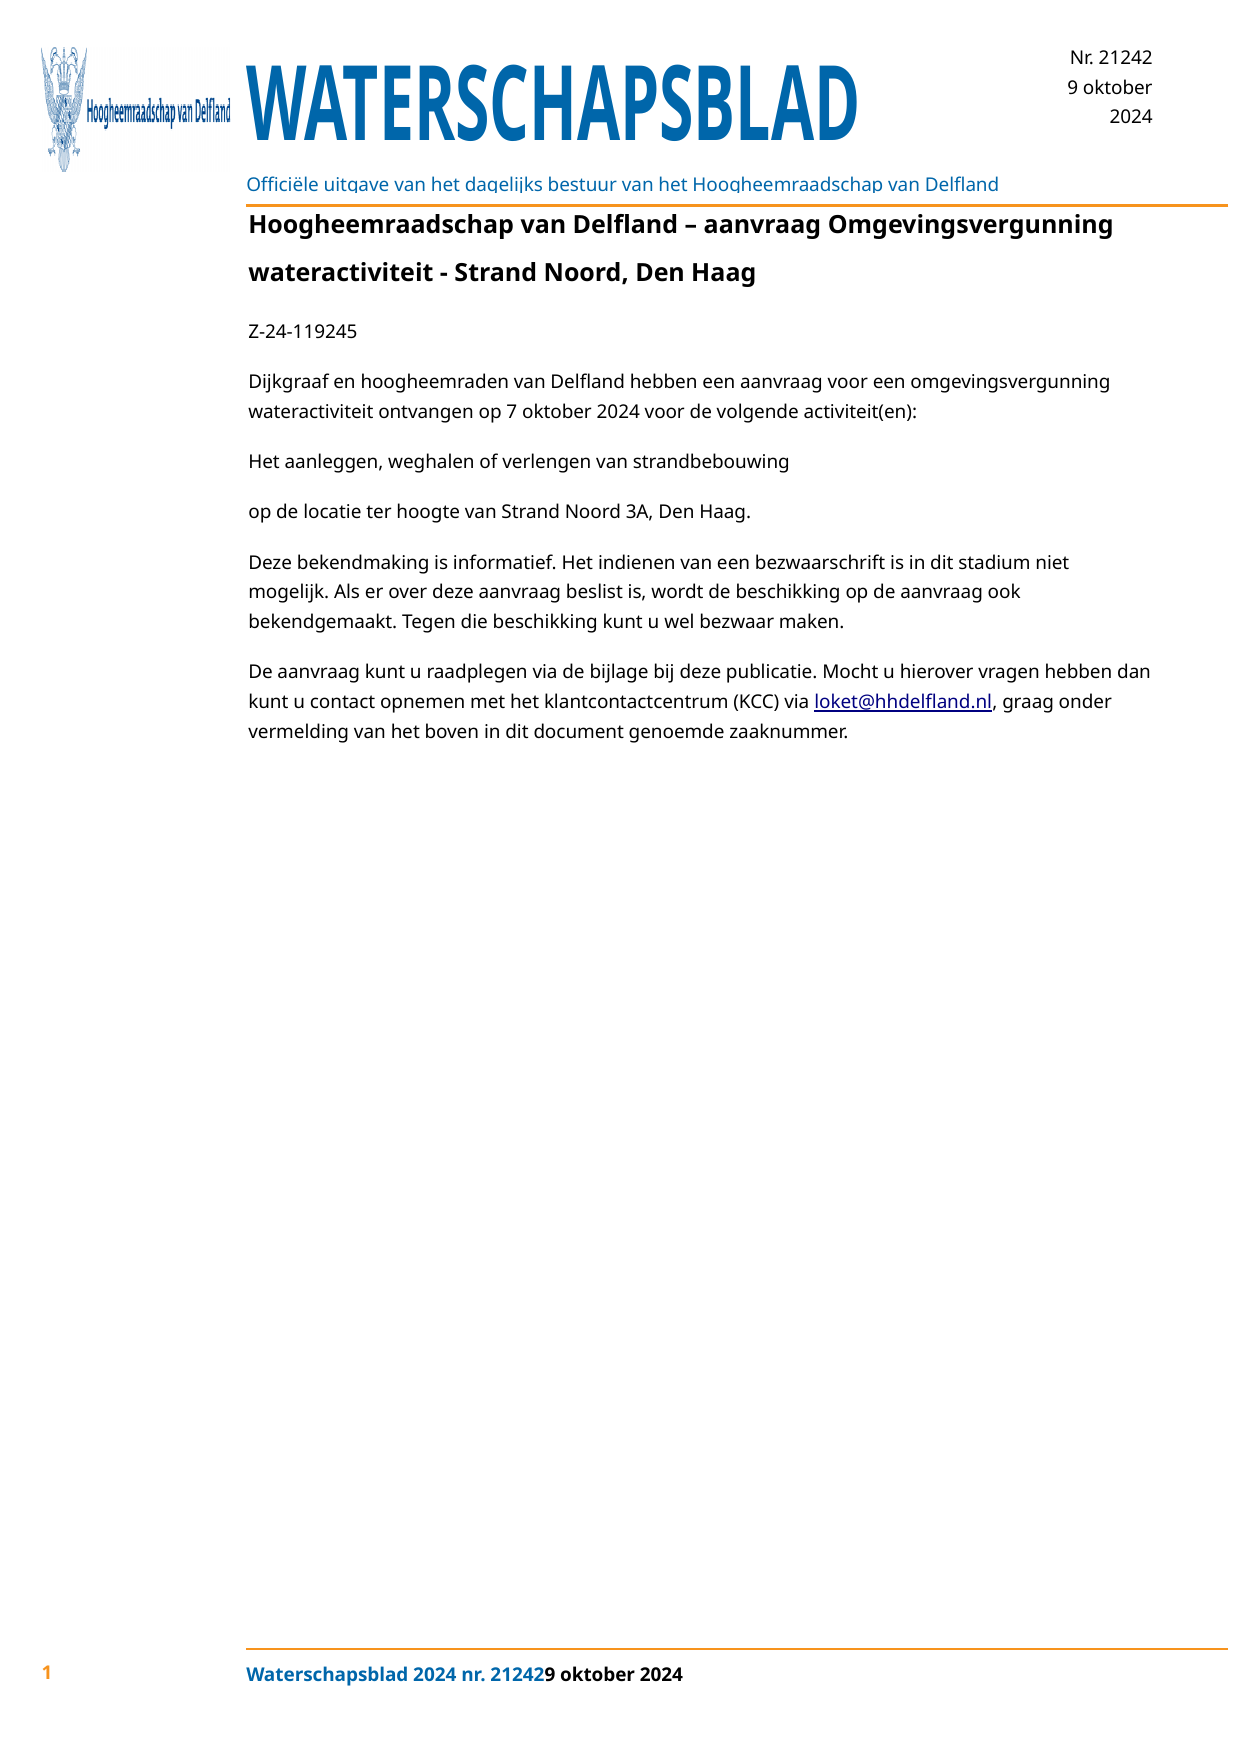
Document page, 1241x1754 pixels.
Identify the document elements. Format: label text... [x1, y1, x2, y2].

text Het aanleggen, weghalen of verlengen van strandbebouwing [248, 448, 1152, 474]
text Dijkgraaf en hoogheemraden van Delfland hebben een aanvraag voor een omgevingsvergunning wateractiviteit ontvangen op 7 oktober 2024 voor de volgende activiteit(en): [248, 368, 1152, 424]
text Hoogheemraadschap van Delfland – aanvraag Omgevingsvergunning wateractiviteit - Strand Noord, Den Haag [248, 207, 1152, 288]
text Z-24-119245 [248, 318, 1152, 344]
picture [41, 47, 231, 172]
text De aanvraag kunt u raadplegen via de bijlage bij deze publicatie. Mocht u hierover vragen hebben dan kunt u contact opnemen met het klantcontactcentrum (KCC) via loket@hhdelfland.nl, graag onder vermelding van het boven in dit document genoemde zaaknummer. [248, 659, 1152, 744]
text Deze bekendmaking is informatief. Het indienen van een bezwaarschrift is in dit stadium niet mogelijk. Als er over deze aanvraag beslist is, wordt de beschikking op de aanvraag ook bekendgemaakt. Tegen die beschikking kunt u wel bezwaar maken. [248, 549, 1152, 634]
text op de locatie ter hoogte van Strand Noord 3A, Den Haag. [248, 499, 1152, 524]
